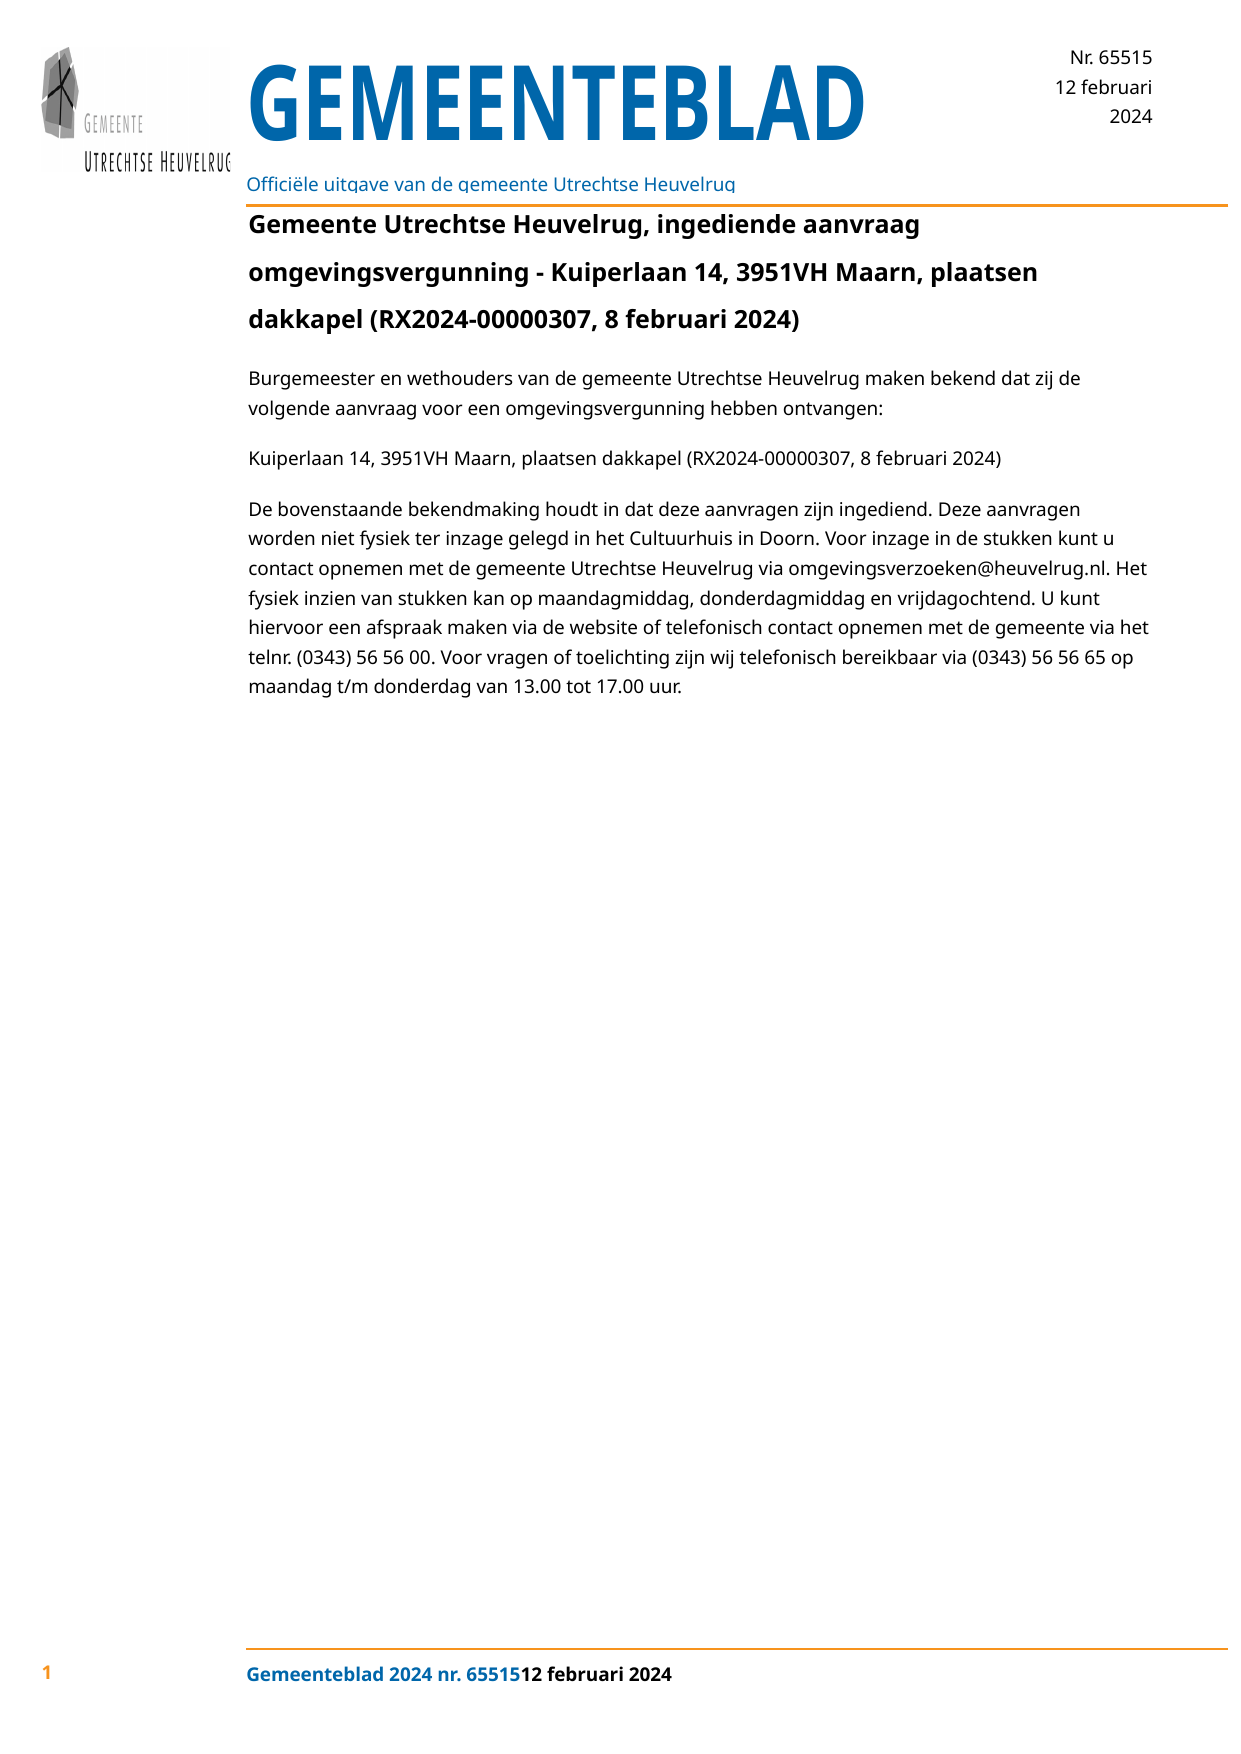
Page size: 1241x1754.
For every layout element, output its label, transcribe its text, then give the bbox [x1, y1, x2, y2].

picture [41, 47, 231, 172]
text Kuiperlaan 14, 3951VH Maarn, plaatsen dakkapel (RX2024-00000307, 8 februari 2024) [248, 446, 1152, 471]
text De bovenstaande bekendmaking houdt in dat deze aanvragen zijn ingediend. Deze aanvragen worden niet fysiek ter inzage gelegd in het Cultuurhuis in Doorn. Voor inzage in de stukken kunt u contact opnemen met de gemeente Utrechtse Heuvelrug via omgevingsverzoeken@heuvelrug.nl. Het fysiek inzien van stukken kan op maandagmiddag, donderdagmiddag en vrijdagochtend. U kunt hiervoor een afspraak maken via de website of telefonisch contact opnemen met de gemeente via het telnr. (0343) 56 56 00. Voor vragen of toelichting zijn wij telefonisch bereikbaar via (0343) 56 56 65 op maandag t/m donderdag van 13.00 tot 17.00 uur. [248, 496, 1152, 699]
text Gemeente Utrechtse Heuvelrug, ingediende aanvraag omgevingsvergunning - Kuiperlaan 14, 3951VH Maarn, plaatsen dakkapel (RX2024-00000307, 8 februari 2024) [248, 207, 1152, 336]
text Burgemeester en wethouders van de gemeente Utrechtse Heuvelrug maken bekend dat zij de volgende aanvraag voor een omgevingsvergunning hebben ontvangen: [248, 366, 1152, 421]
